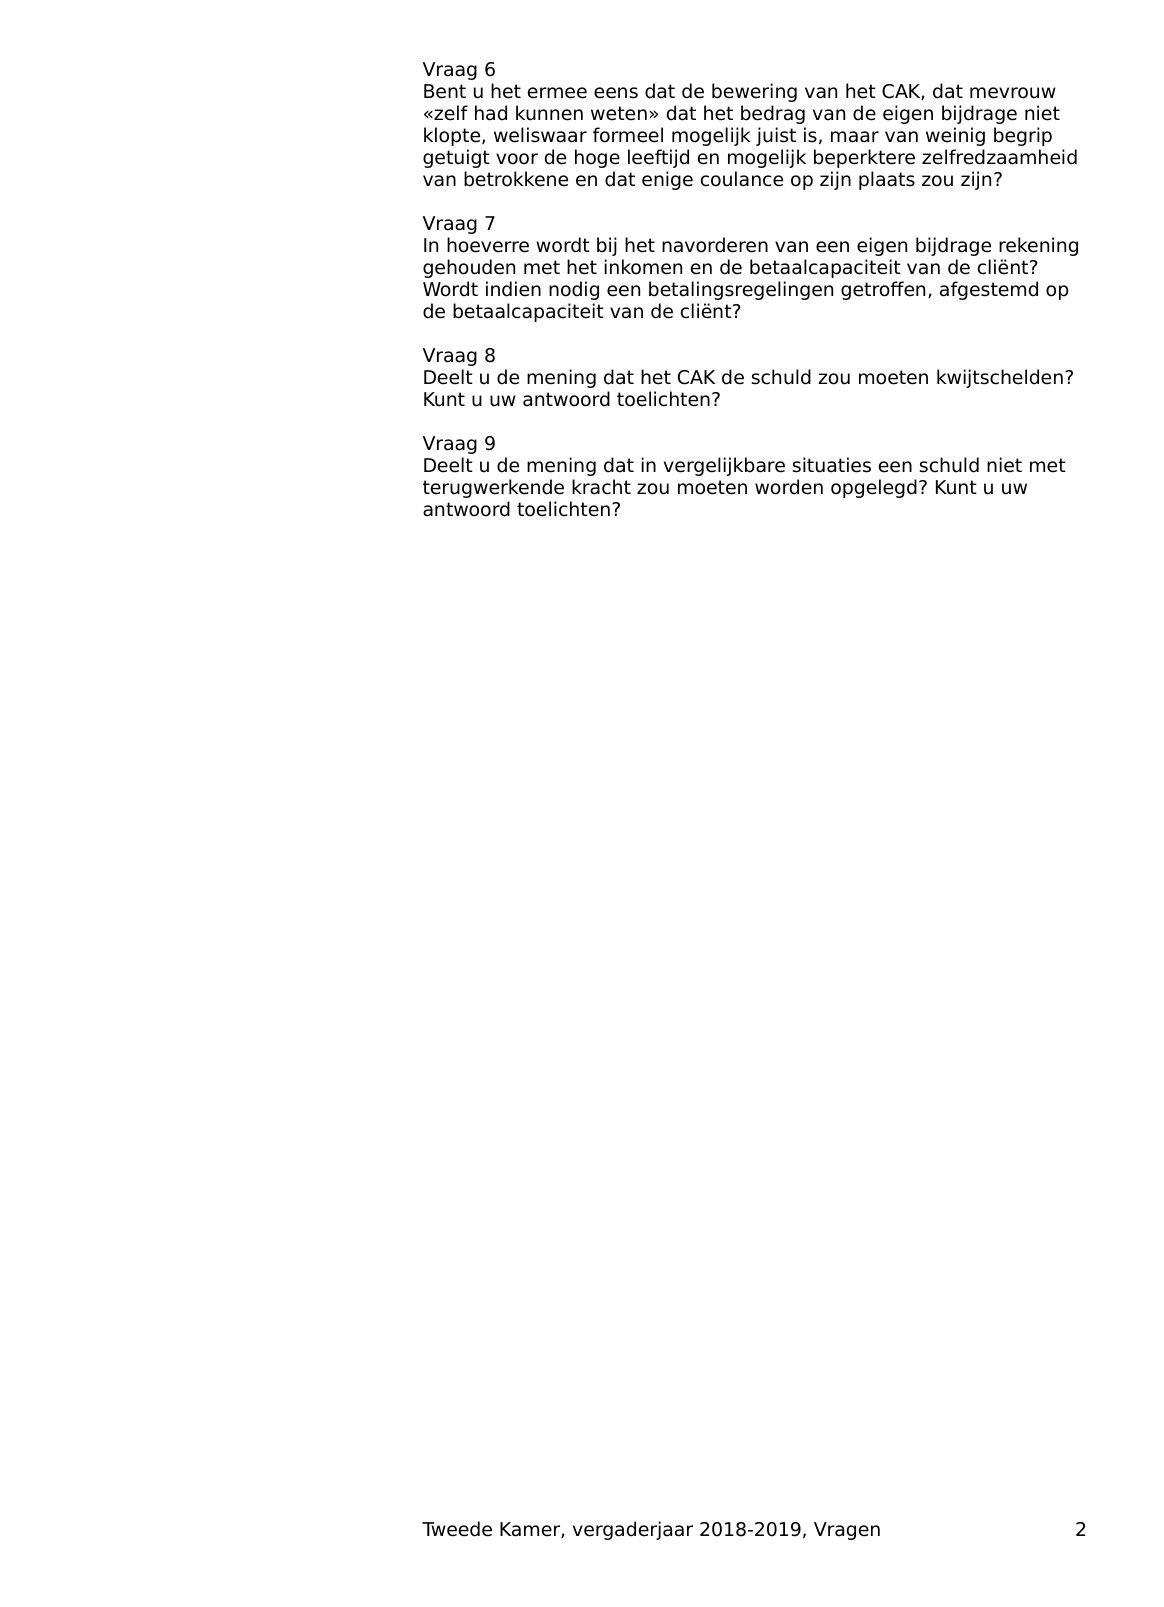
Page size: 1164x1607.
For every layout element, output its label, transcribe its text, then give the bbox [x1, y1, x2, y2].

text Vraag 9 [422, 433, 1087, 455]
text Bent u het ermee eens dat de bewering van het CAK, dat mevrouw «zelf had kunnen weten» dat het bedrag van de eigen bijdrage niet klopte, weliswaar formeel mogelijk juist is, maar van weinig begrip getuigt voor de hoge leeftijd en mogelijk beperktere zelfredzaamheid van betrokkene en dat enige coulance op zijn plaats zou zijn? [422, 81, 1087, 191]
text Deelt u de mening dat in vergelijkbare situaties een schuld niet met terugwerkende kracht zou moeten worden opgelegd? Kunt u uw antwoord toelichten? [422, 455, 1087, 521]
text In hoeverre wordt bij het navorderen van een eigen bijdrage rekening gehouden met het inkomen en de betaalcapaciteit van de cliënt? Wordt indien nodig een betalingsregelingen getroffen, afgestemd op de betaalcapaciteit van de cliënt? [422, 235, 1087, 323]
text Vraag 7 [422, 213, 1087, 235]
text Deelt u de mening dat het CAK de schuld zou moeten kwijtschelden? Kunt u uw antwoord toelichten? [422, 367, 1087, 411]
text Vraag 6 [422, 59, 1087, 81]
text Vraag 8 [422, 345, 1087, 367]
